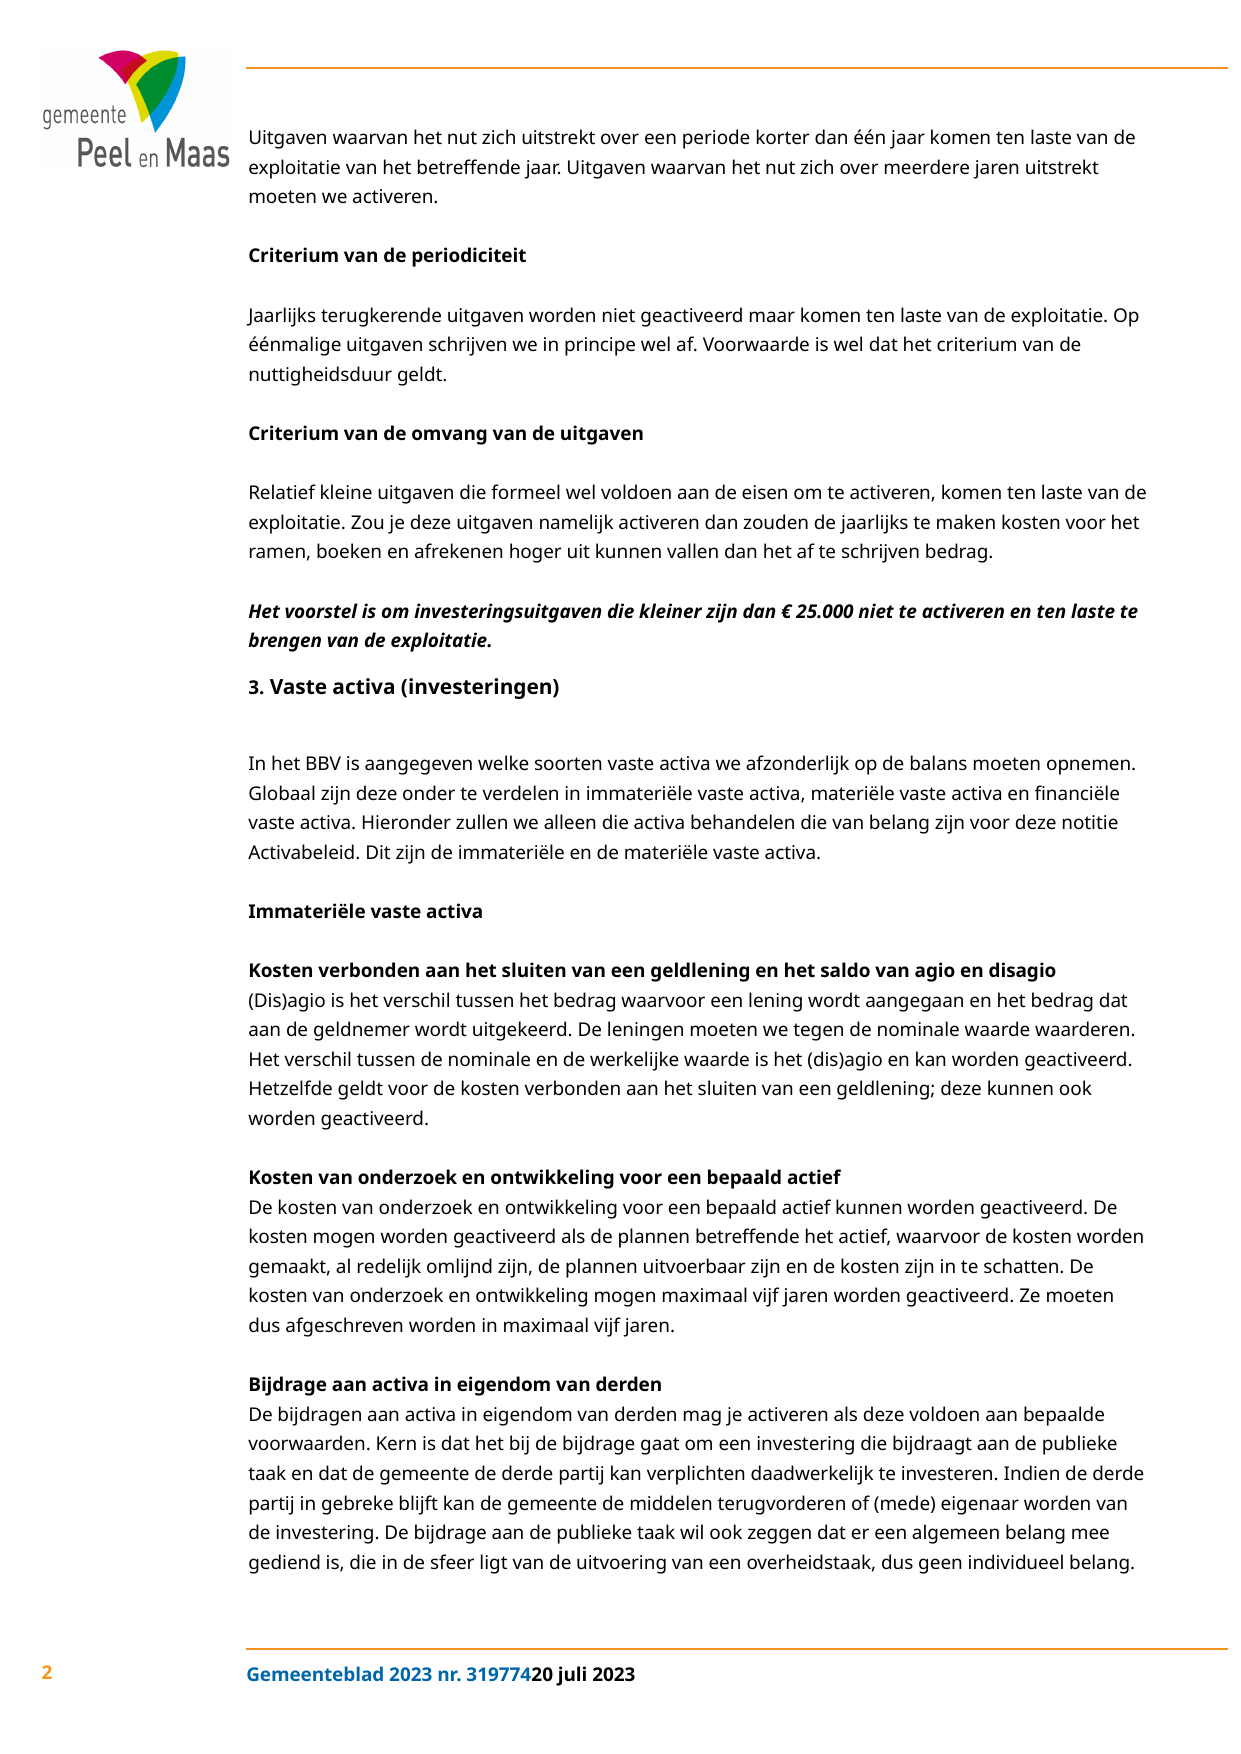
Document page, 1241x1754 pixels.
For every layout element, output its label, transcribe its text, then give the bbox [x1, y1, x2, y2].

text Criterium van de periodiciteit [248, 243, 1152, 268]
text Uitgaven waarvan het nut zich uitstrekt over een periode korter dan één jaar komen ten laste van de exploitatie van het betreffende jaar. Uitgaven waarvan het nut zich over meerdere jaren uitstrekt moeten we activeren. [248, 124, 1152, 209]
picture [41, 47, 231, 172]
table_header Het voorstel is om investeringsuitgaven die kleiner zijn dan € 25.000 niet te activeren en ten laste te brengen van de exploitatie. [248, 598, 1152, 653]
text De kosten van onderzoek en ontwikkeling voor een bepaald actief kunnen worden geactiveerd. De kosten mogen worden geactiveerd als de plannen betreffende het actief, waarvoor de kosten worden gemaakt, al redelijk omlijnd zijn, de plannen uitvoerbaar zijn en de kosten zijn in te schatten. De kosten van onderzoek en ontwikkeling mogen maximaal vijf jaren worden geactiveerd. Ze moeten dus afgeschreven worden in maximaal vijf jaren. [248, 1194, 1152, 1338]
text Jaarlijks terugkerende uitgaven worden niet geactiveerd maar komen ten laste van de exploitatie. Op éénmalige uitgaven schrijven we in principe wel af. Voorwaarde is wel dat het criterium van de nuttigheidsduur geldt. [248, 302, 1152, 387]
text Bijdrage aan activa in eigendom van derden [248, 1371, 1152, 1397]
text Criterium van de omvang van de uitgaven [248, 420, 1152, 446]
text 3. Vaste activa (investeringen) [248, 672, 1152, 701]
text In het BBV is aangegeven welke soorten vaste activa we afzonderlijk op de balans moeten opnemen. Globaal zijn deze onder te verdelen in immateriële vaste activa, materiële vaste activa en financiële vaste activa. Hieronder zullen we alleen die activa behandelen die van belang zijn voor deze notitie Activabeleid. Dit zijn de immateriële en de materiële vaste activa. [248, 750, 1152, 864]
text Relatief kleine uitgaven die formeel wel voldoen aan de eisen om te activeren, komen ten laste van de exploitatie. Zou je deze uitgaven namelijk activeren dan zouden de jaarlijks te maken kosten voor het ramen, boeken en afrekenen hoger uit kunnen vallen dan het af te schrijven bedrag. [248, 479, 1152, 564]
text Kosten van onderzoek en ontwikkeling voor een bepaald actief [248, 1164, 1152, 1190]
text Immateriële vaste activa [248, 898, 1152, 924]
text De bijdragen aan activa in eigendom van derden mag je activeren als deze voldoen aan bepaalde voorwaarden. Kern is dat het bij de bijdrage gaat om een investering die bijdraagt aan de publieke taak en dat de gemeente de derde partij kan verplichten daadwerkelijk te investeren. Indien de derde partij in gebreke blijft kan de gemeente de middelen terugvorderen of (mede) eigenaar worden van de investering. De bijdrage aan de publieke taak wil ook zeggen dat er een algemeen belang mee gediend is, die in de sfeer ligt van de uitvoering van een overheidstaak, dus geen individueel belang. [248, 1401, 1152, 1574]
text Kosten verbonden aan het sluiten van een geldlening en het saldo van agio en disagio [248, 957, 1152, 983]
text (Dis)agio is het verschil tussen het bedrag waarvoor een lening wordt aangegaan en het bedrag dat aan de geldnemer wordt uitgekeerd. De leningen moeten we tegen de nominale waarde waarderen. Het verschil tussen de nominale en de werkelijke waarde is het (dis)agio en kan worden geactiveerd. Hetzelfde geldt voor de kosten verbonden aan het sluiten van een geldlening; deze kunnen ook worden geactiveerd. [248, 987, 1152, 1131]
